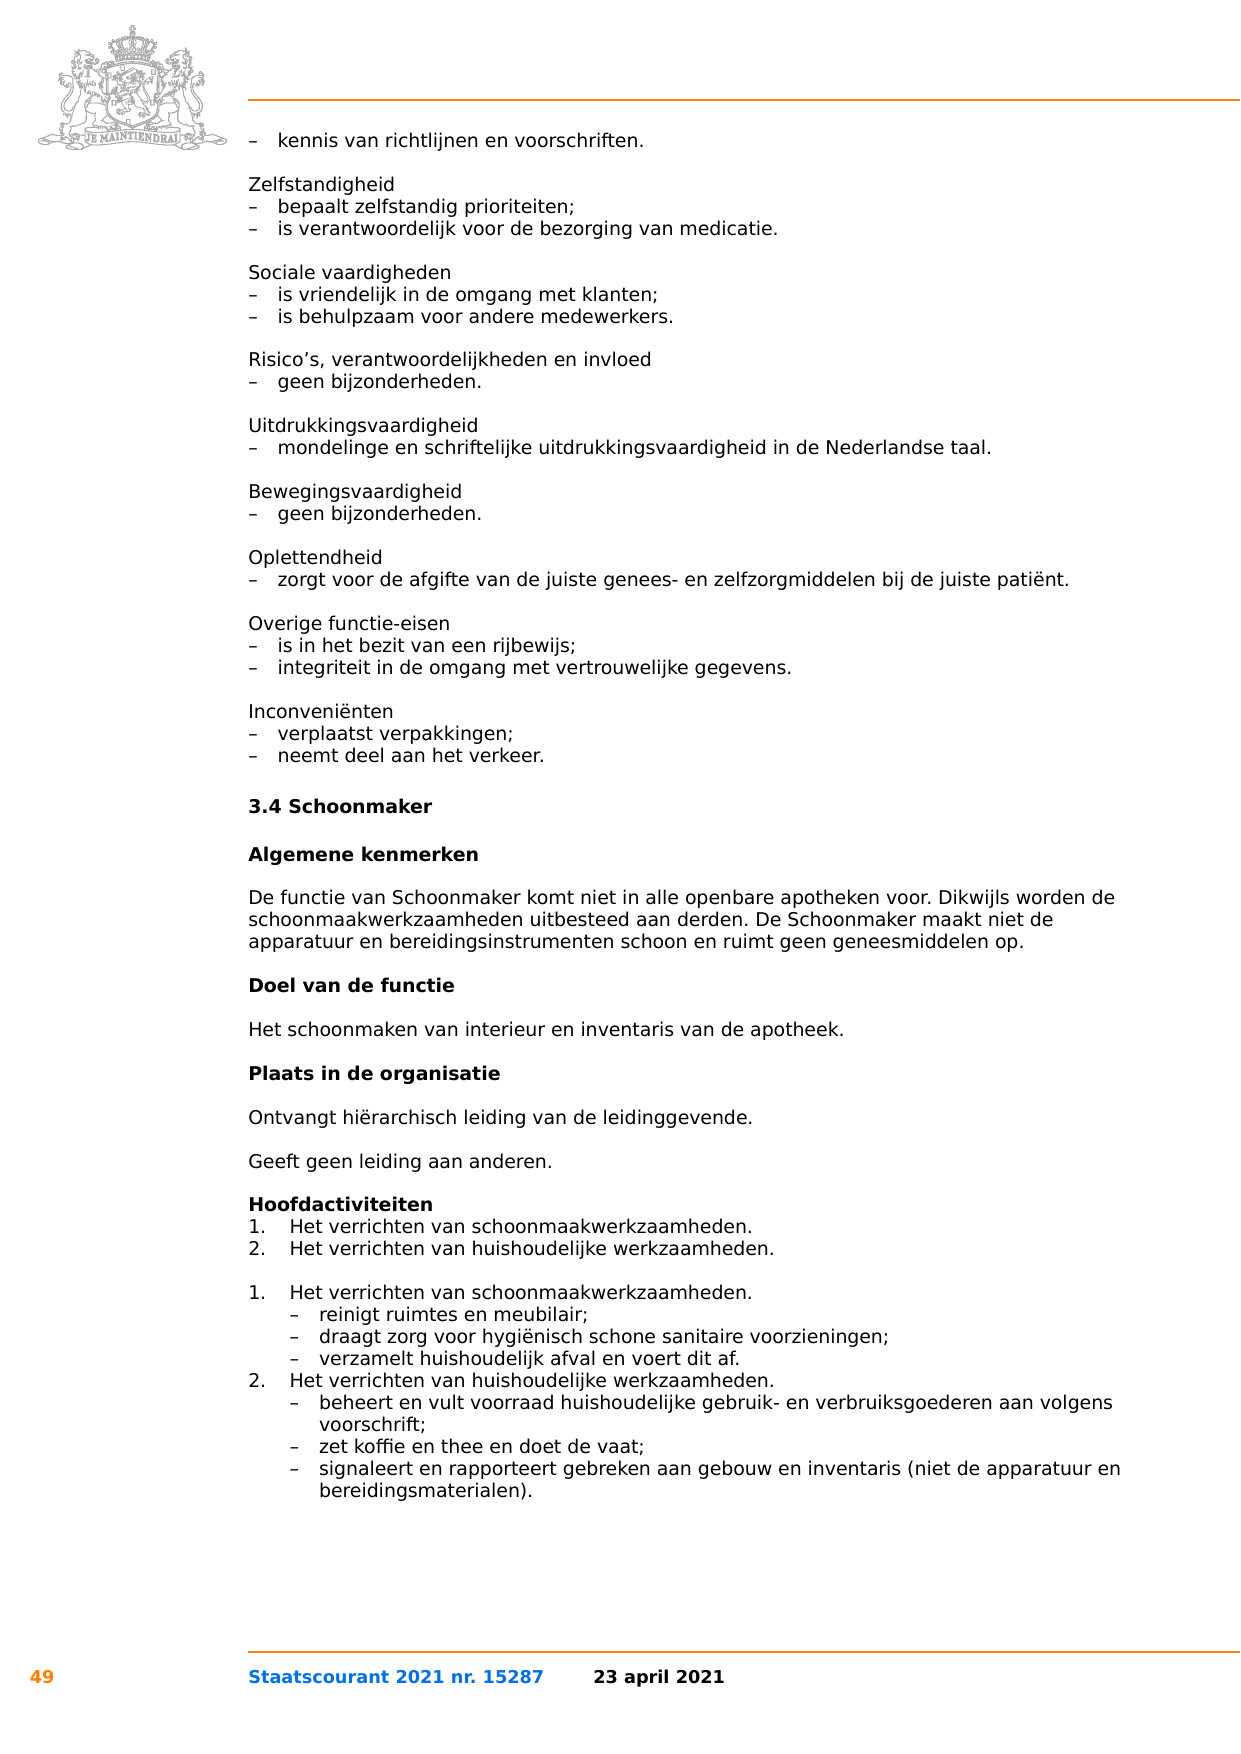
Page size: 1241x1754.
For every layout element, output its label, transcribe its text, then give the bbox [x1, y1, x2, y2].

subtitle Uitdrukkingsvaardigheid [248, 415, 1163, 437]
subtitle 3.4 Schoonmaker [248, 796, 1163, 818]
subtitle Sociale vaardigheden [248, 262, 1163, 283]
text – bepaalt zelfstandig prioriteiten; [248, 196, 1163, 218]
subtitle Oplettendheid [248, 547, 1163, 569]
text – zet koffie en thee en doet de vaat; [289, 1436, 1163, 1458]
text – beheert en vult voorraad huishoudelijke gebruik- en verbruiksgoederen aan volgens voorschrift; [289, 1392, 1163, 1436]
subtitle Plaats in de organisatie [248, 1063, 1163, 1085]
text – is verantwoordelijk voor de bezorging van medicatie. [248, 218, 1163, 240]
text – reinigt ruimtes en meubilair; [289, 1304, 1163, 1326]
text – mondelinge en schriftelijke uitdrukkingsvaardigheid in de Nederlandse taal. [248, 437, 1163, 459]
subtitle Bewegingsvaardigheid [248, 481, 1163, 503]
text Geeft geen leiding aan anderen. [248, 1151, 1163, 1172]
text 1. Het verrichten van schoonmaakwerkzaamheden. [248, 1216, 1163, 1238]
text – signaleert en rapporteert gebreken aan gebouw en inventaris (niet de apparatuur en bereidingsmaterialen). [289, 1458, 1163, 1502]
subtitle Doel van de functie [248, 975, 1163, 997]
text – geen bijzonderheden. [248, 371, 1163, 393]
text – kennis van richtlijnen en voorschriften. [248, 130, 1163, 152]
text – verzamelt huishoudelijk afval en voert dit af. [289, 1348, 1163, 1370]
text – geen bijzonderheden. [248, 503, 1163, 525]
text – verplaatst verpakkingen; [248, 722, 1163, 744]
subtitle Overige functie-eisen [248, 613, 1163, 635]
text 1. Het verrichten van schoonmaakwerkzaamheden. [248, 1282, 1163, 1304]
subtitle Risico’s, verantwoordelijkheden en invloed [248, 349, 1163, 371]
text De functie van Schoonmaker komt niet in alle openbare apotheken voor. Dikwijls worden de schoonmaakwerkzaamheden uitbesteed aan derden. De Schoonmaker maakt niet de apparatuur en bereidingsinstrumenten schoon en ruimt geen geneesmiddelen op. [248, 887, 1163, 953]
text Het schoonmaken van interieur en inventaris van de apotheek. [248, 1019, 1163, 1041]
text – draagt zorg voor hygiënisch schone sanitaire voorzieningen; [289, 1326, 1163, 1348]
subtitle Algemene kenmerken [248, 843, 1163, 865]
text Ontvangt hiërarchisch leiding van de leidinggevende. [248, 1107, 1163, 1129]
picture [38, 25, 227, 150]
text – integriteit in de omgang met vertrouwelijke gegevens. [248, 657, 1163, 679]
subtitle Zelfstandigheid [248, 174, 1163, 196]
subtitle Inconveniënten [248, 701, 1163, 722]
subtitle Hoofdactiviteiten [248, 1194, 1163, 1216]
text – is behulpzaam voor andere medewerkers. [248, 306, 1163, 327]
text – is in het bezit van een rijbewijs; [248, 635, 1163, 657]
text – neemt deel aan het verkeer. [248, 744, 1163, 766]
text 2. Het verrichten van huishoudelijke werkzaamheden. [248, 1370, 1163, 1392]
text – zorgt voor de afgifte van de juiste genees- en zelfzorgmiddelen bij de juiste patiënt. [248, 569, 1163, 591]
text 2. Het verrichten van huishoudelijke werkzaamheden. [248, 1238, 1163, 1260]
text – is vriendelijk in de omgang met klanten; [248, 283, 1163, 306]
